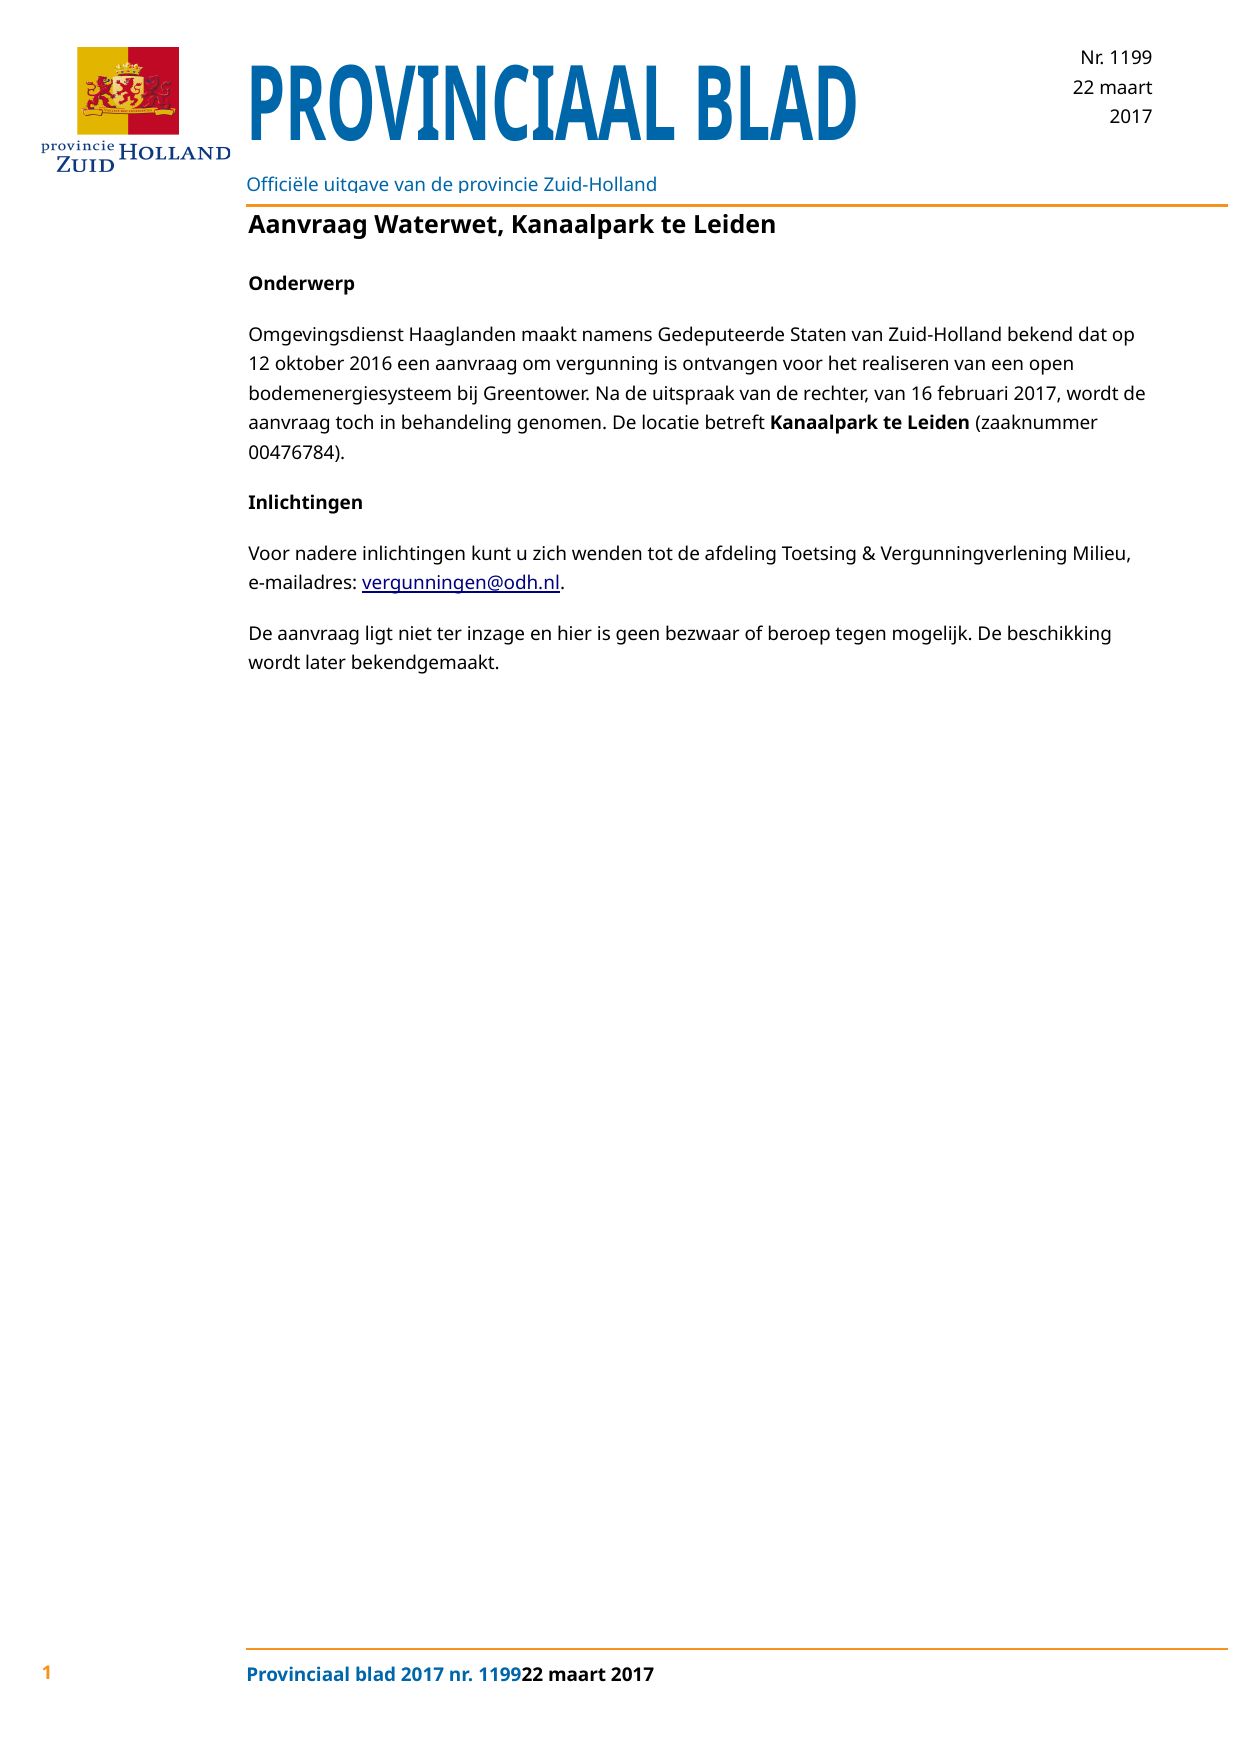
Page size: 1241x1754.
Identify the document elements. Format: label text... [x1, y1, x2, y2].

text Inlichtingen [248, 489, 1152, 515]
picture [41, 47, 231, 172]
text De aanvraag ligt niet ter inzage en hier is geen bezwaar of beroep tegen mogelijk. De beschikking wordt later bekendgemaakt. [248, 620, 1152, 675]
text Voor nadere inlichtingen kunt u zich wenden tot de afdeling Toetsing & Vergunningverlening Milieu, e-mailadres: vergunningen@odh.nl. [248, 540, 1152, 595]
text Omgevingsdienst Haaglanden maakt namens Gedeputeerde Staten van Zuid-Holland bekend dat op 12 oktober 2016 een aanvraag om vergunning is ontvangen voor het realiseren van een open bodemenergiesysteem bij Greentower. Na de uitspraak van de rechter, van 16 februari 2017, wordt de aanvraag toch in behandeling genomen. De locatie betreft Kanaalpark te Leiden (zaaknummer 00476784). [248, 321, 1152, 465]
text Onderwerp [248, 270, 1152, 296]
text Aanvraag Waterwet, Kanaalpark te Leiden [248, 207, 1152, 241]
